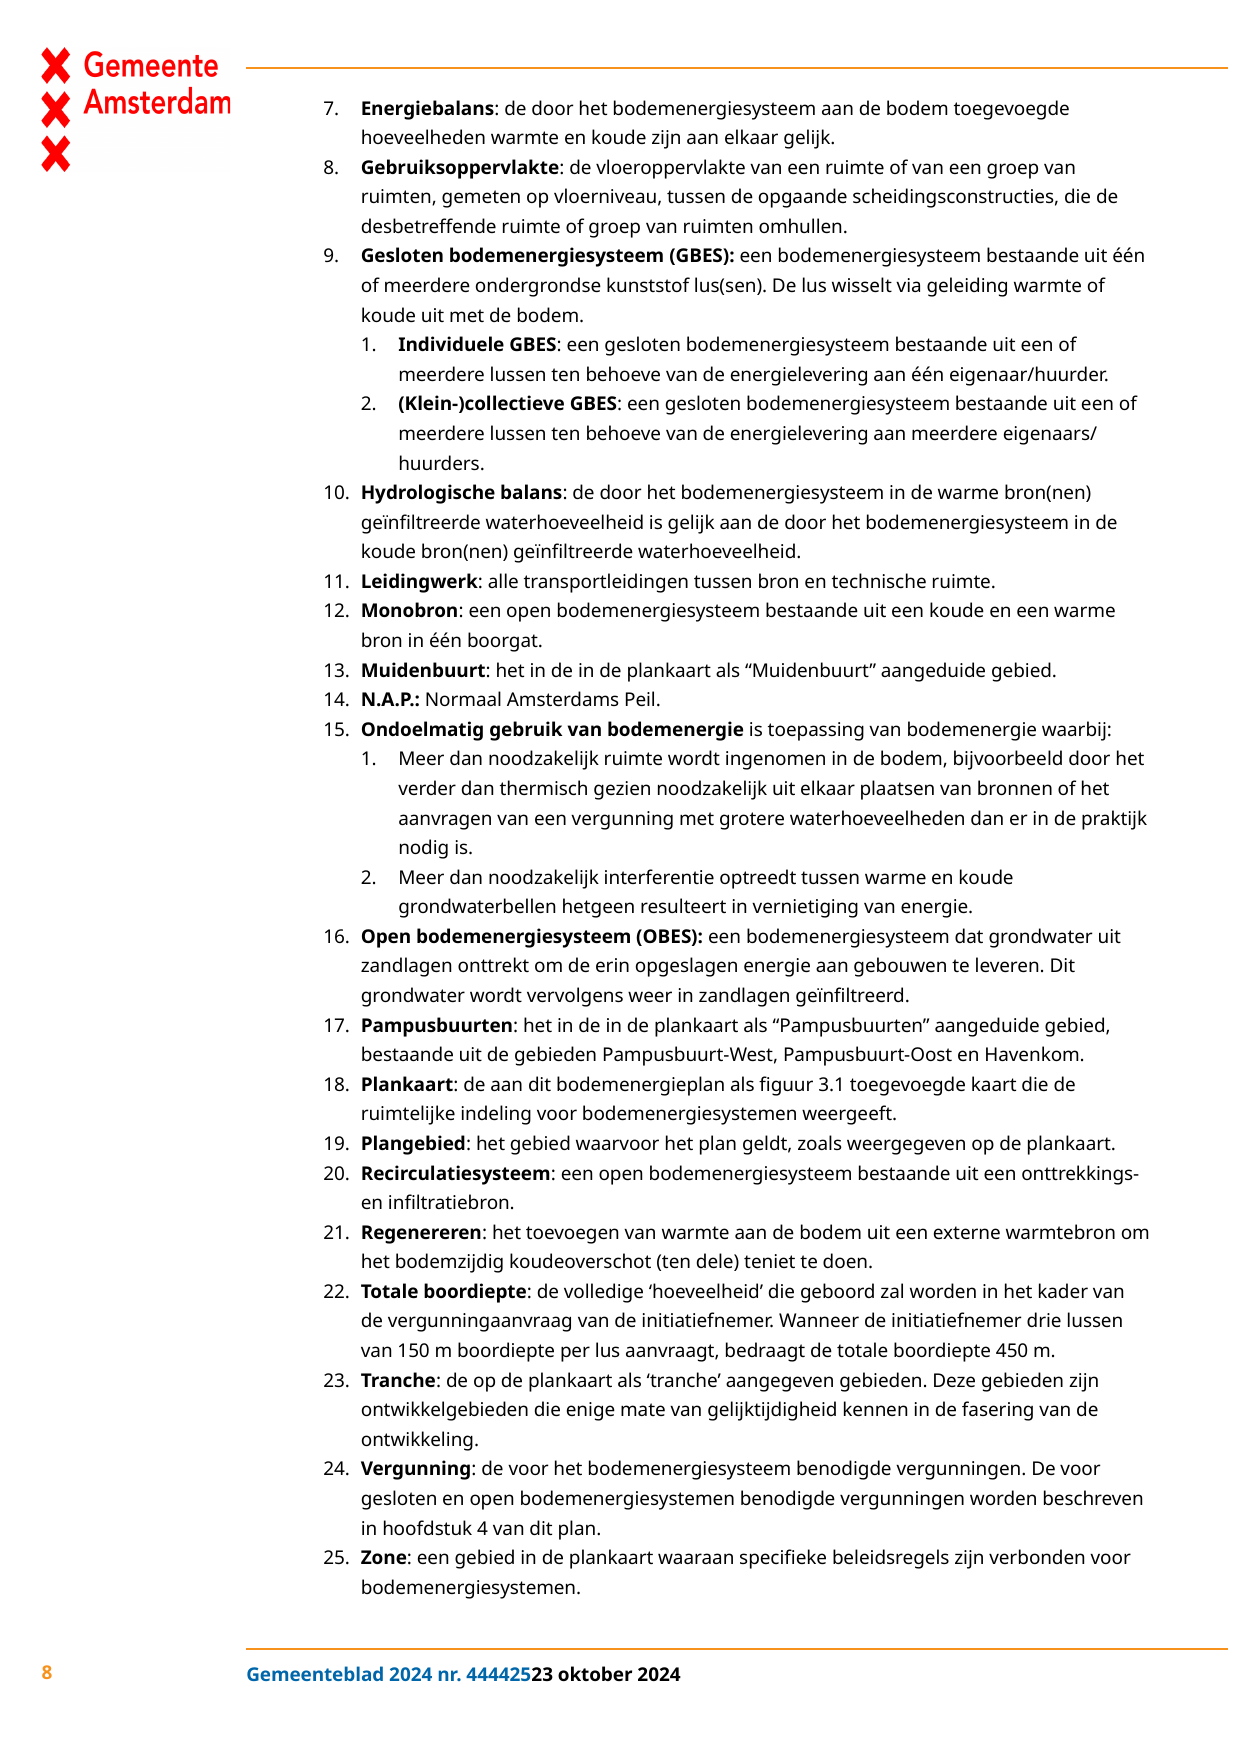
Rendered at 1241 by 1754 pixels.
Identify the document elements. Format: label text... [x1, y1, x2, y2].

list Regenereren: het toevoegen van warmte aan de bodem uit een externe warmtebron om het bodemzijdig koudeoverschot (ten dele) teniet te doen. [323, 1219, 1152, 1274]
list Open bodemenergiesysteem (OBES): een bodemenergiesysteem dat grondwater uit zandlagen onttrekt om de erin opgeslagen energie aan gebouwen te leveren. Dit grondwater wordt vervolgens weer in zandlagen geïnfiltreerd. [323, 923, 1152, 1008]
list Gesloten bodemenergiesysteem (GBES): een bodemenergiesysteem bestaande uit één of meerdere ondergrondse kunststof lus(sen). De lus wisselt via geleiding warmte of koude uit met de bodem. [323, 243, 1152, 328]
list Vergunning: de voor het bodemenergiesysteem benodigde vergunningen. De voor gesloten en open bodemenergiesystemen benodigde vergunningen worden beschreven in hoofdstuk 4 van dit plan. [323, 1456, 1152, 1541]
picture [41, 47, 231, 172]
list Totale boordiepte: de volledige ‘hoeveelheid’ die geboord zal worden in het kader van de vergunningaanvraag van de initiatiefnemer. Wanneer de initiatiefnemer drie lussen van 150 m boordiepte per lus aanvraagt, bedraagt de totale boordiepte 450 m. [323, 1278, 1152, 1363]
list Individuele GBES: een gesloten bodemenergiesysteem bestaande uit een of meerdere lussen ten behoeve van de energielevering aan één eigenaar/huurder. [361, 331, 1152, 387]
list Zone: een gebied in de plankaart waaraan specifieke beleidsregels zijn verbonden voor bodemenergiesystemen. [323, 1544, 1152, 1600]
list Gebruiksoppervlakte: de vloeroppervlakte van een ruimte of van een groep van ruimten, gemeten op vloerniveau, tussen de opgaande scheidingsconstructies, die de desbetreffende ruimte of groep van ruimten omhullen. [323, 154, 1152, 239]
list Tranche: de op de plankaart als ‘tranche’ aangegeven gebieden. Deze gebieden zijn ontwikkelgebieden die enige mate van gelijktijdigheid kennen in de fasering van de ontwikkeling. [323, 1367, 1152, 1452]
list Hydrologische balans: de door het bodemenergiesysteem in de warme bron(nen) geïnfiltreerde waterhoeveelheid is gelijk aan de door het bodemenergiesysteem in de koude bron(nen) geïnfiltreerde waterhoeveelheid. [323, 479, 1152, 564]
list Pampusbuurten: het in de in de plankaart als “Pampusbuurten” aangeduide gebied, bestaande uit de gebieden Pampusbuurt-West, Pampusbuurt-Oost en Havenkom. [323, 1012, 1152, 1067]
list Muidenbuurt: het in de in de plankaart als “Muidenbuurt” aangeduide gebied. [323, 657, 1152, 683]
list Leidingwerk: alle transportleidingen tussen bron en technische ruimte. [323, 568, 1152, 594]
list Plangebied: het gebied waarvoor het plan geldt, zoals weergegeven op de plankaart. [323, 1130, 1152, 1156]
list (Klein-)collectieve GBES: een gesloten bodemenergiesysteem bestaande uit een of meerdere lussen ten behoeve van de energielevering aan meerdere eigenaars/ huurders. [361, 391, 1152, 476]
list Meer dan noodzakelijk interferentie optreedt tussen warme en koude grondwaterbellen hetgeen resulteert in vernietiging van energie. [361, 864, 1152, 919]
list N.A.P.: Normaal Amsterdams Peil. [323, 686, 1152, 712]
list Recirculatiesysteem: een open bodemenergiesysteem bestaande uit een onttrekkings- en infiltratiebron. [323, 1160, 1152, 1215]
list Plankaart: de aan dit bodemenergieplan als figuur 3.1 toegevoegde kaart die de ruimtelijke indeling voor bodemenergiesystemen weergeeft. [323, 1071, 1152, 1126]
list Energiebalans: de door het bodemenergiesysteem aan de bodem toegevoegde hoeveelheden warmte en koude zijn aan elkaar gelijk. [323, 95, 1152, 150]
list Meer dan noodzakelijk ruimte wordt ingenomen in de bodem, bijvoorbeeld door het verder dan thermisch gezien noodzakelijk uit elkaar plaatsen van bronnen of het aanvragen van een vergunning met grotere waterhoeveelheden dan er in de praktijk nodig is. [361, 746, 1152, 860]
list Monobron: een open bodemenergiesysteem bestaande uit een koude en een warme bron in één boorgat. [323, 598, 1152, 653]
list Ondoelmatig gebruik van bodemenergie is toepassing van bodemenergie waarbij: [323, 716, 1152, 742]
